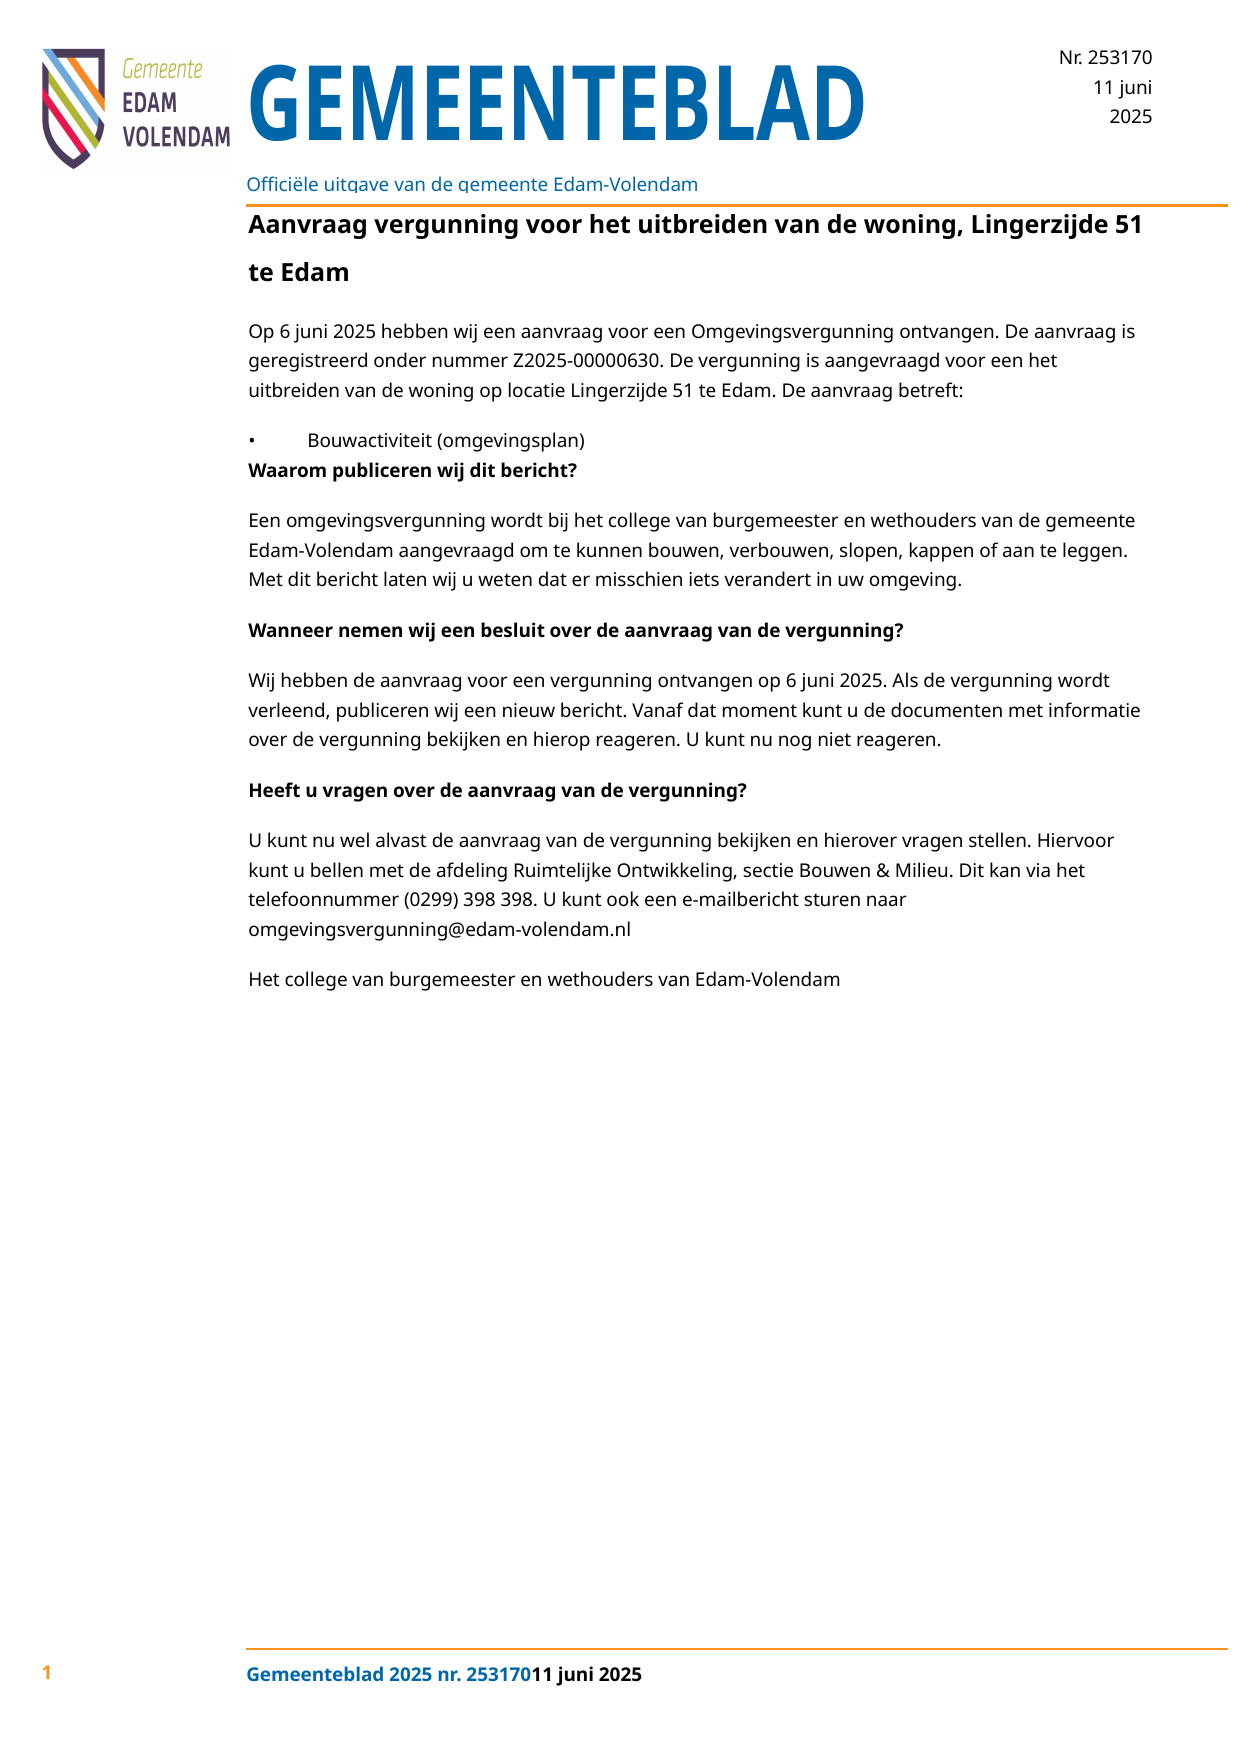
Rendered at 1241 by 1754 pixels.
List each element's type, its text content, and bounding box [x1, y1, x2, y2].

picture [41, 47, 231, 172]
text Wij hebben de aanvraag voor een vergunning ontvangen op 6 juni 2025. Als de vergunning wordt verleend, publiceren wij een nieuw bericht. Vanaf dat moment kunt u de documenten met informatie over de vergunning bekijken en hierop reageren. U kunt nu nog niet reageren. [248, 667, 1152, 752]
text Waarom publiceren wij dit bericht? [248, 457, 1152, 483]
text Op 6 juni 2025 hebben wij een aanvraag voor een Omgevingsvergunning ontvangen. De aanvraag is geregistreerd onder nummer Z2025-00000630. De vergunning is aangevraagd voor een het uitbreiden van de woning op locatie Lingerzijde 51 te Edam. De aanvraag betreft: [248, 318, 1152, 403]
text Aanvraag vergunning voor het uitbreiden van de woning, Lingerzijde 51 te Edam [248, 207, 1152, 288]
list Bouwactiviteit (omgevingsplan) [248, 427, 1152, 453]
text Wanneer nemen wij een besluit over de aanvraag van de vergunning? [248, 617, 1152, 643]
text Een omgevingsvergunning wordt bij het college van burgemeester en wethouders van de gemeente Edam-Volendam aangevraagd om te kunnen bouwen, verbouwen, slopen, kappen of aan te leggen. Met dit bericht laten wij u weten dat er misschien iets verandert in uw omgeving. [248, 507, 1152, 592]
text U kunt nu wel alvast de aanvraag van de vergunning bekijken en hierover vragen stellen. Hiervoor kunt u bellen met de afdeling Ruimtelijke Ontwikkeling, sectie Bouwen & Milieu. Dit kan via het telefoonnummer (0299) 398 398. U kunt ook een e-mailbericht sturen naar omgevingsvergunning@edam-volendam.nl [248, 827, 1152, 942]
text Heeft u vragen over de aanvraag van de vergunning? [248, 777, 1152, 803]
text Het college van burgemeester en wethouders van Edam-Volendam [248, 967, 1152, 992]
